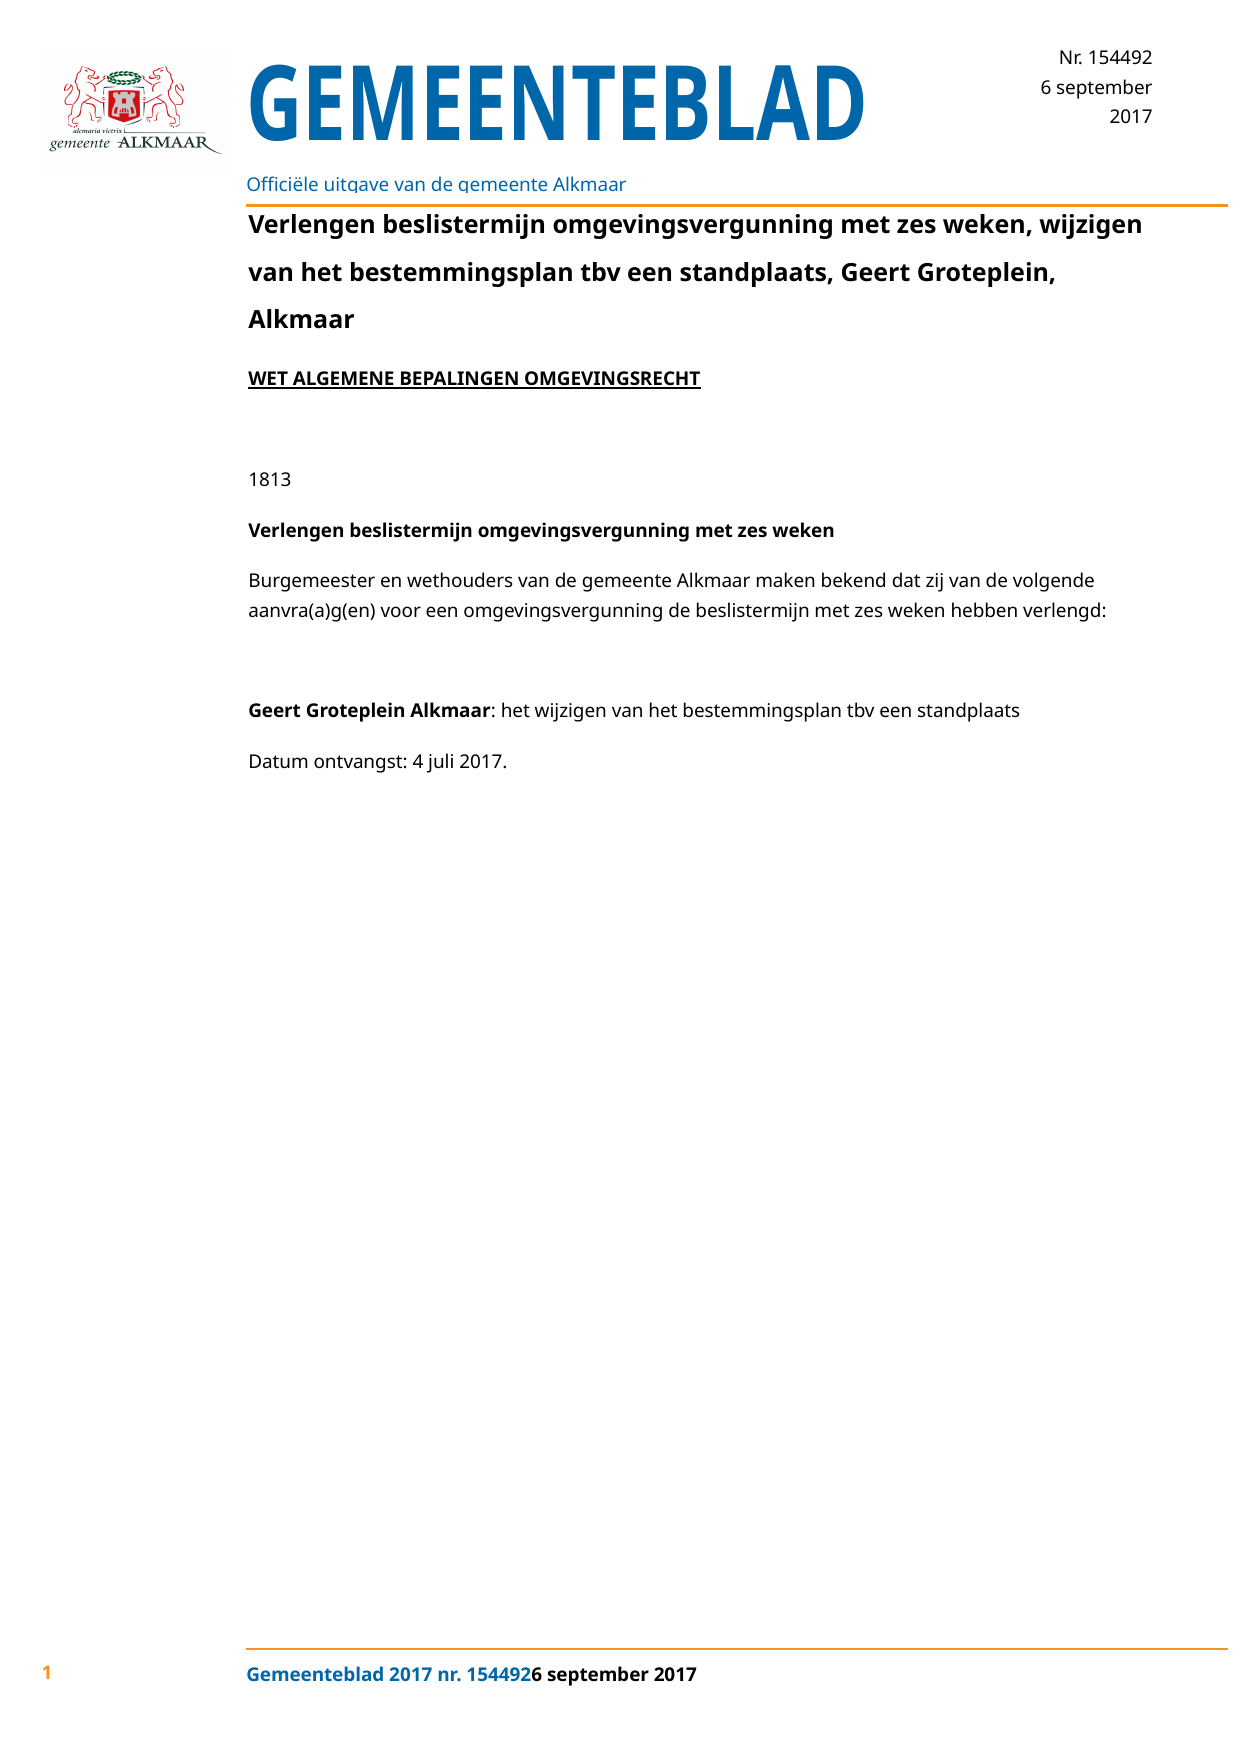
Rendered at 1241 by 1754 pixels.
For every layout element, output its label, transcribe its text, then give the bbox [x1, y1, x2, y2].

text Geert Groteplein Alkmaar: het wijzigen van het bestemmingsplan tbv een standplaats [248, 698, 1152, 723]
text 1813 [248, 466, 1152, 492]
text WET ALGEMENE BEPALINGEN OMGEVINGSRECHT [248, 366, 1152, 391]
text Verlengen beslistermijn omgevingsvergunning met zes weken, wijzigen van het bestemmingsplan tbv een standplaats, Geert Groteplein, Alkmaar [248, 207, 1152, 336]
text Burgemeester en wethouders van de gemeente Alkmaar maken bekend dat zij van de volgende aanvra(a)g(en) voor een omgevingsvergunning de beslistermijn met zes weken hebben verlengd: [248, 567, 1152, 622]
text Datum ontvangst: 4 juli 2017. [248, 748, 1152, 774]
text Verlengen beslistermijn omgevingsvergunning met zes weken [248, 517, 1152, 542]
picture [41, 47, 231, 172]
